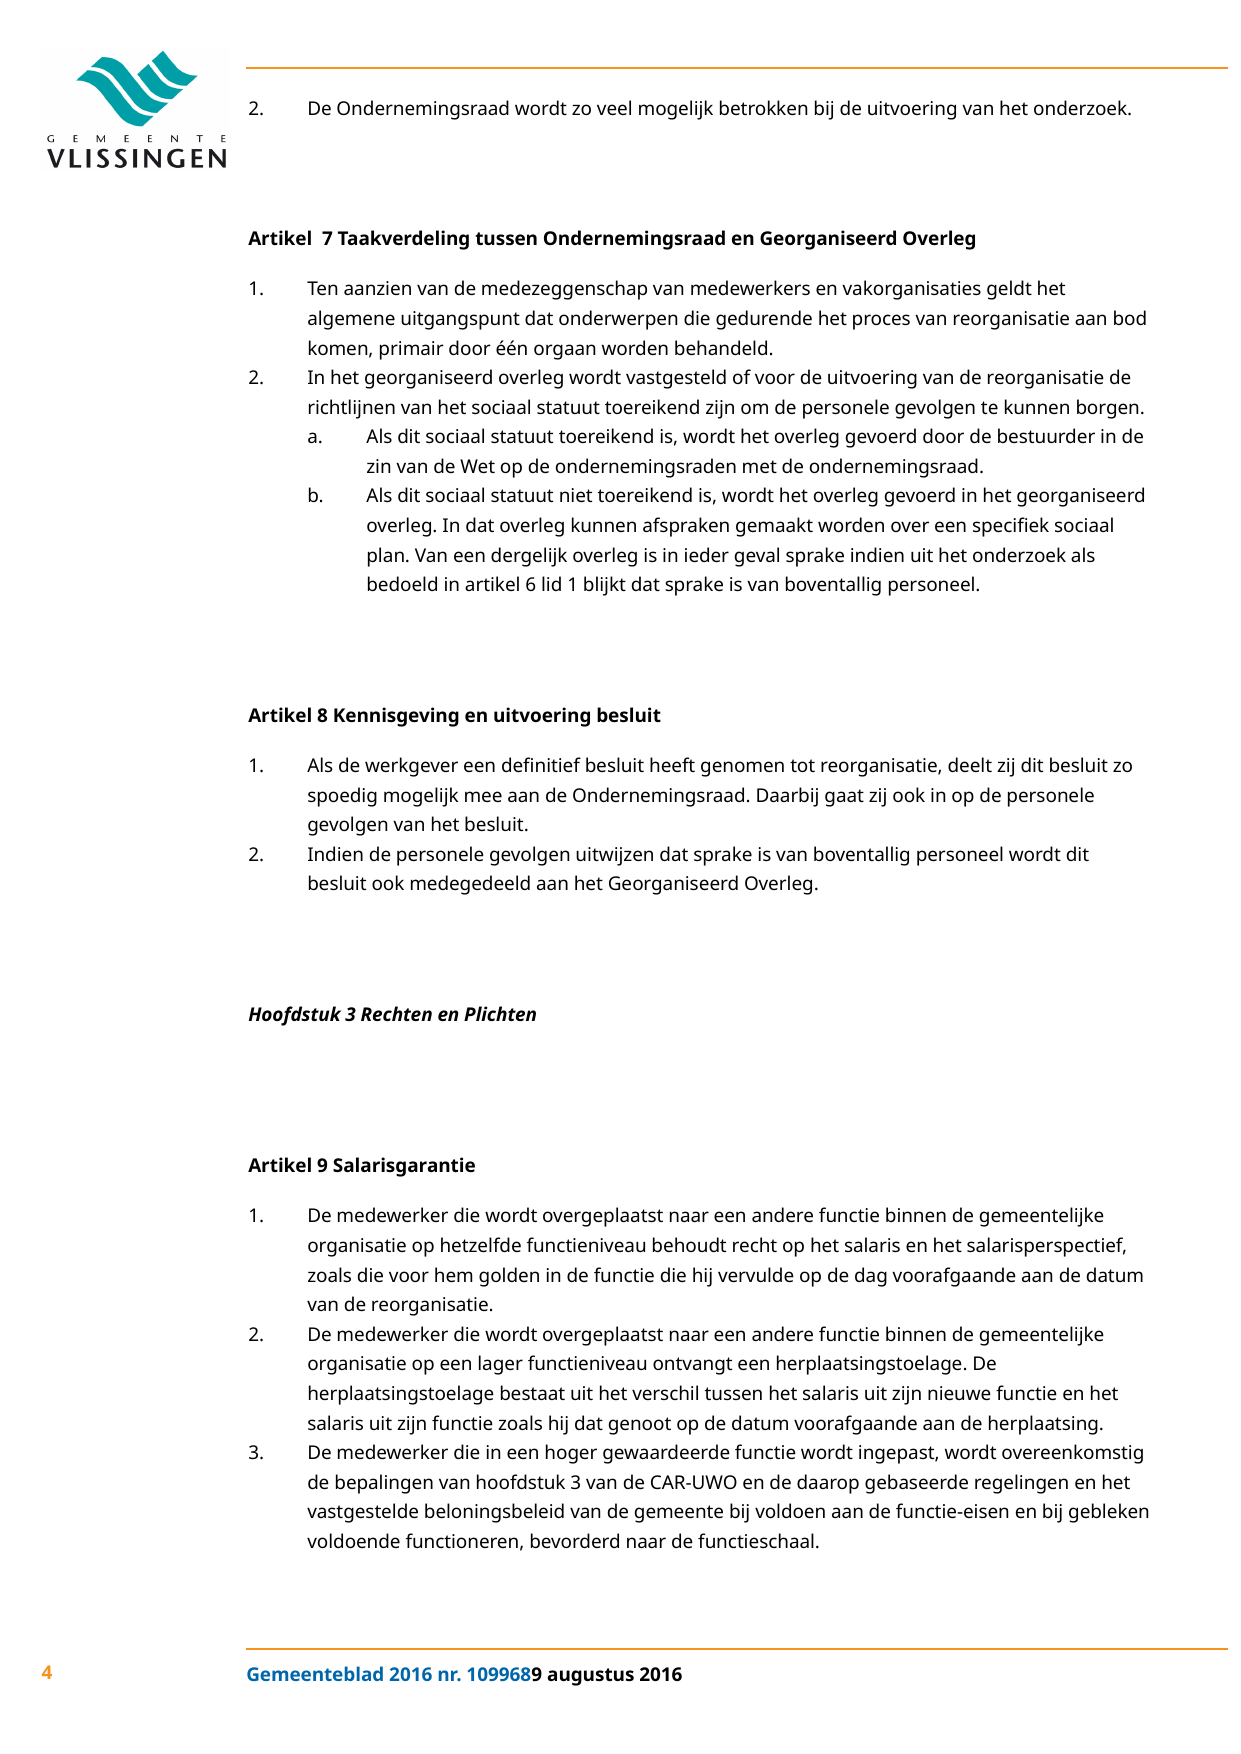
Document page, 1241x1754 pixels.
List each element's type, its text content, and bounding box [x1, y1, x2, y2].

list Als dit sociaal statuut toereikend is, wordt het overleg gevoerd door de bestuurder in de zin van de Wet op de ondernemingsraden met de ondernemingsraad. [307, 423, 1152, 479]
list Indien de personele gevolgen uitwijzen dat sprake is van boventallig personeel wordt dit besluit ook medegedeeld aan het Georganiseerd Overleg. [248, 841, 1152, 896]
text Artikel 7 Taakverdeling tussen Ondernemingsraad en Georganiseerd Overleg [248, 225, 1152, 251]
list Als de werkgever een definitief besluit heeft genomen tot reorganisatie, deelt zij dit besluit zo spoedig mogelijk mee aan de Ondernemingsraad. Daarbij gaat zij ook in op de personele gevolgen van het besluit. [248, 752, 1152, 837]
list In het georganiseerd overleg wordt vastgesteld of voor de uitvoering van de reorganisatie de richtlijnen van het sociaal statuut toereikend zijn om de personele gevolgen te kunnen borgen. [248, 364, 1152, 420]
list De medewerker die wordt overgeplaatst naar een andere functie binnen de gemeentelijke organisatie op een lager functieniveau ontvangt een herplaatsingstoelage. De herplaatsingstoelage bestaat uit het verschil tussen het salaris uit zijn nieuwe functie en het salaris uit zijn functie zoals hij dat genoot op de datum voorafgaande aan de herplaatsing. [248, 1321, 1152, 1436]
text Hoofdstuk 3 Rechten en Plichten [248, 1001, 1152, 1027]
list De medewerker die in een hoger gewaardeerde functie wordt ingepast, wordt overeenkomstig de bepalingen van hoofdstuk 3 van de CAR-UWO en de daarop gebaseerde regelingen en het vastgestelde beloningsbeleid van de gemeente bij voldoen aan de functie-eisen en bij gebleken voldoende functioneren, bevorderd naar de functieschaal. [248, 1439, 1152, 1554]
text Artikel 8 Kennisgeving en uitvoering besluit [248, 702, 1152, 728]
list Als dit sociaal statuut niet toereikend is, wordt het overleg gevoerd in het georganiseerd overleg. In dat overleg kunnen afspraken gemaakt worden over een specifiek sociaal plan. Van een dergelijk overleg is in ieder geval sprake indien uit het onderzoek als bedoeld in artikel 6 lid 1 blijkt dat sprake is van boventallig personeel. [307, 483, 1152, 597]
list De Ondernemingsraad wordt zo veel mogelijk betrokken bij de uitvoering van het onderzoek. [248, 95, 1152, 121]
picture [41, 47, 231, 172]
text Artikel 9 Salarisgarantie [248, 1152, 1152, 1178]
list Ten aanzien van de medezeggenschap van medewerkers en vakorganisaties geldt het algemene uitgangspunt dat onderwerpen die gedurende het proces van reorganisatie aan bod komen, primair door één orgaan worden behandeld. [248, 276, 1152, 361]
list De medewerker die wordt overgeplaatst naar een andere functie binnen de gemeentelijke organisatie op hetzelfde functieniveau behoudt recht op het salaris en het salarisperspectief, zoals die voor hem golden in de functie die hij vervulde op de dag voorafgaande aan de datum van de reorganisatie. [248, 1203, 1152, 1317]
